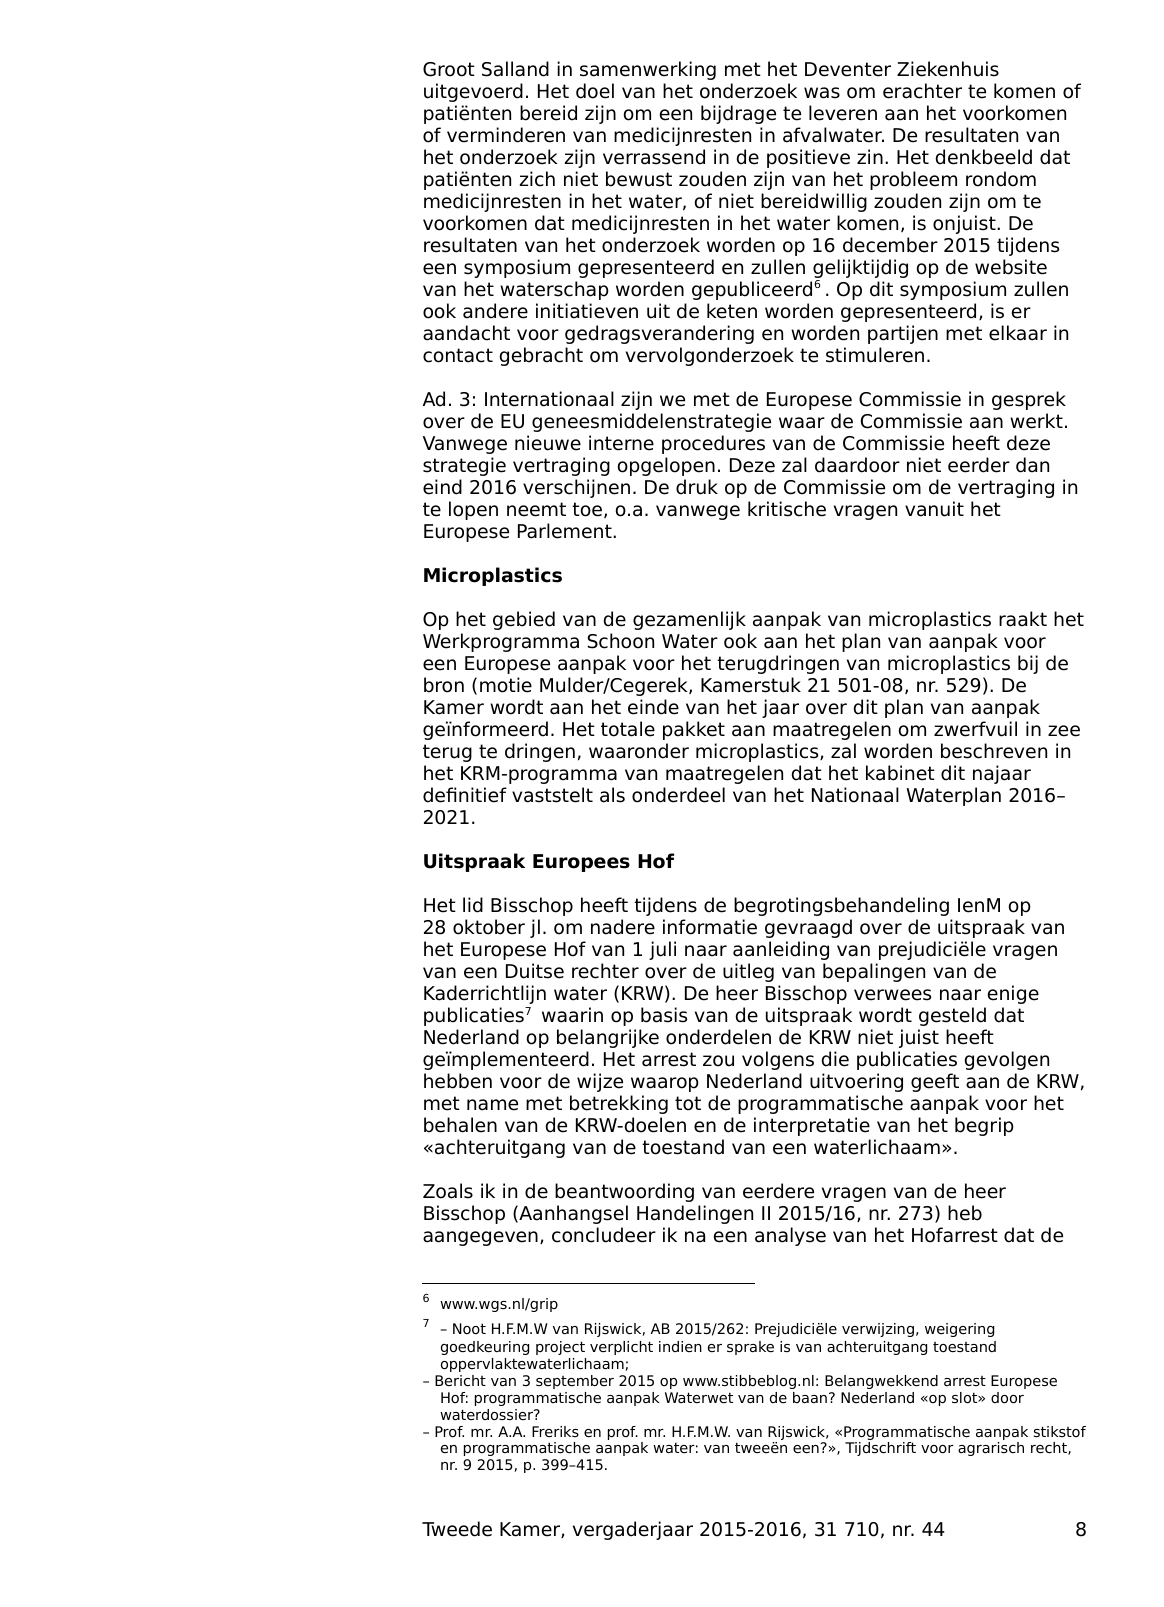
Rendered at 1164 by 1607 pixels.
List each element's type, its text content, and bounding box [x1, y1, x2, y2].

text – Noot H.F.M.W van Rijswick, AB 2015/262: Prejudiciële verwijzing, weigering goedkeuring project verplicht indien er sprake is van achteruitgang toestand oppervlaktewaterlichaam; [422, 1317, 1087, 1373]
text Zoals ik in de beantwoording van eerdere vragen van de heer Bisschop (Aanhangsel Handelingen II 2015/16, nr. 273) heb aangegeven, concludeer ik na een analyse van het Hofarrest dat de [422, 1181, 1087, 1247]
text Op het gebied van de gezamenlijk aanpak van microplastics raakt het Werkprogramma Schoon Water ook aan het plan van aanpak voor een Europese aanpak voor het terugdringen van microplastics bij de bron (motie Mulder/Cegerek, Kamerstuk 21 501-08, nr. 529). De Kamer wordt aan het einde van het jaar over dit plan van aanpak geïnformeerd. Het totale pakket aan maatregelen om zwerfvuil in zee terug te dringen, waaronder microplastics, zal worden beschreven in het KRM-programma van maatregelen dat het kabinet dit najaar definitief vaststelt als onderdeel van het Nationaal Waterplan 2016–2021. [422, 609, 1087, 829]
text Het lid Bisschop heeft tijdens de begrotingsbehandeling IenM op 28 oktober jl. om nadere informatie gevraagd over de uitspraak van het Europese Hof van 1 juli naar aanleiding van prejudiciële vragen van een Duitse rechter over de uitleg van bepalingen van de Kaderrichtlijn water (KRW). De heer Bisschop verwees naar enige publicaties waarin op basis van de uitspraak wordt gesteld dat Nederland op belangrijke onderdelen de KRW niet juist heeft geïmplementeerd. Het arrest zou volgens die publicaties gevolgen hebben voor de wijze waarop Nederland uitvoering geeft aan de KRW, met name met betrekking tot de programmatische aanpak voor het behalen van de KRW-doelen en de interpretatie van het begrip «achteruitgang van de toestand van een waterlichaam». [422, 895, 1087, 1159]
subtitle Uitspraak Europees Hof [422, 851, 1087, 873]
text – Prof. mr. A.A. Freriks en prof. mr. H.F.M.W. van Rijswick, «Programmatische aanpak stikstof en programmatische aanpak water: van tweeën een?», Tijdschrift voor agrarisch recht, nr. 9 2015, p. 399–415. [422, 1424, 1087, 1474]
text Groot Salland in samenwerking met het Deventer Ziekenhuis uitgevoerd. Het doel van het onderzoek was om erachter te komen of patiënten bereid zijn om een bijdrage te leveren aan het voorkomen of verminderen van medicijnresten in afvalwater. De resultaten van het onderzoek zijn verrassend in de positieve zin. Het denkbeeld dat patiënten zich niet bewust zouden zijn van het probleem rondom medicijnresten in het water, of niet bereidwillig zouden zijn om te voorkomen dat medicijnresten in het water komen, is onjuist. De resultaten van het onderzoek worden op 16 december 2015 tijdens een symposium gepresenteerd en zullen gelijktijdig op de website van het waterschap worden gepubliceerd. Op dit symposium zullen ook andere initiatieven uit de keten worden gepresenteerd, is er aandacht voor gedragsverandering en worden partijen met elkaar in contact gebracht om vervolgonderzoek te stimuleren. [422, 59, 1087, 367]
text www.wgs.nl/grip [422, 1292, 1087, 1314]
subtitle Microplastics [422, 565, 1087, 587]
text – Bericht van 3 september 2015 op www.stibbeblog.nl: Belangwekkend arrest Europese Hof: programmatische aanpak Waterwet van de baan? Nederland «op slot» door waterdossier? [422, 1373, 1087, 1424]
text Ad. 3: Internationaal zijn we met de Europese Commissie in gesprek over de EU geneesmiddelenstrategie waar de Commissie aan werkt. Vanwege nieuwe interne procedures van de Commissie heeft deze strategie vertraging opgelopen. Deze zal daardoor niet eerder dan eind 2016 verschijnen. De druk op de Commissie om de vertraging in te lopen neemt toe, o.a. vanwege kritische vragen vanuit het Europese Parlement. [422, 389, 1087, 543]
